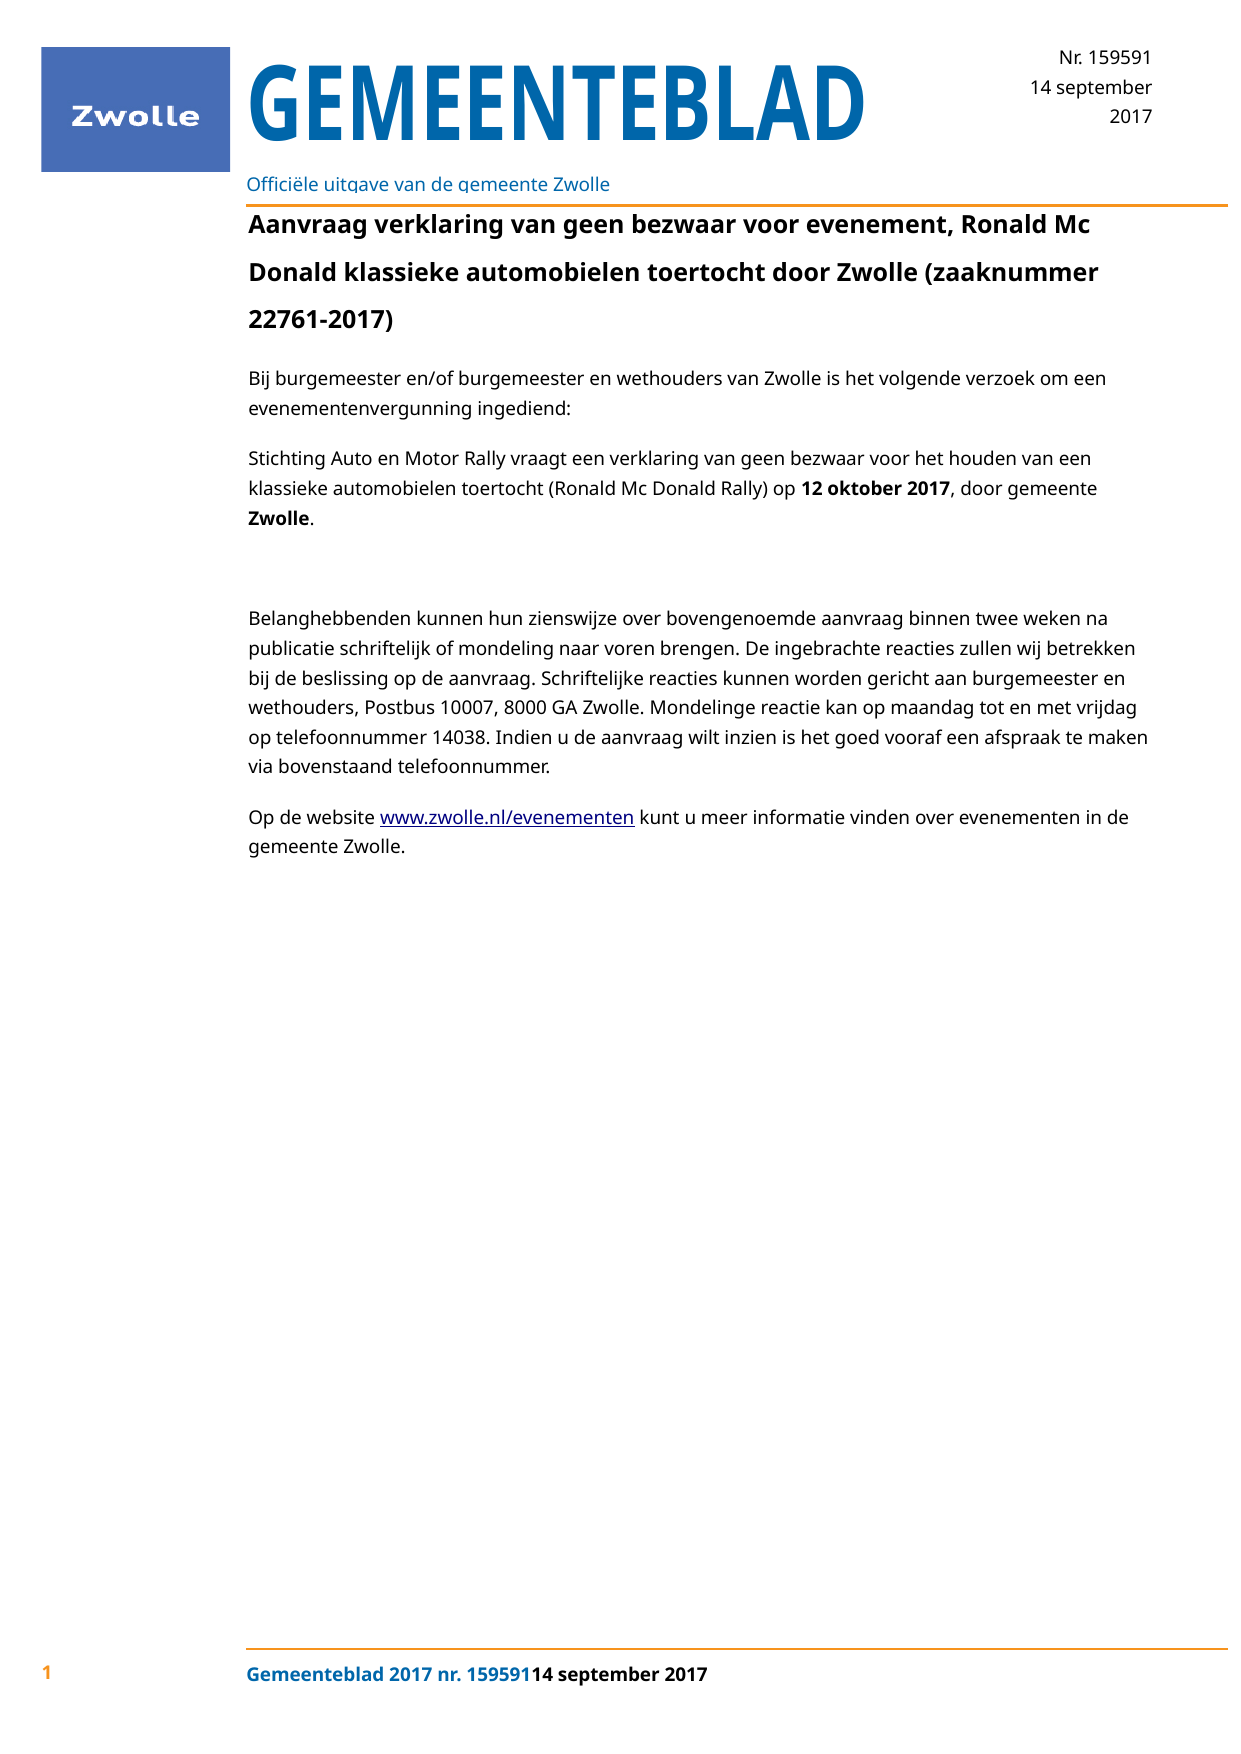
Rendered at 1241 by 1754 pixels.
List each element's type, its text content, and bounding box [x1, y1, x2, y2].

text Aanvraag verklaring van geen bezwaar voor evenement, Ronald Mc Donald klassieke automobielen toertocht door Zwolle (zaaknummer 22761-2017) [248, 207, 1152, 336]
text Stichting Auto en Motor Rally vraagt een verklaring van geen bezwaar voor het houden van een klassieke automobielen toertocht (Ronald Mc Donald Rally) op 12 oktober 2017, door gemeente Zwolle. [248, 446, 1152, 530]
text Op de website www.zwolle.nl/evenementen kunt u meer informatie vinden over evenementen in de gemeente Zwolle. [248, 804, 1152, 859]
text Bij burgemeester en/of burgemeester en wethouders van Zwolle is het volgende verzoek om een evenementenvergunning ingediend: [248, 366, 1152, 421]
picture [41, 47, 231, 172]
text Belanghebbenden kunnen hun zienswijze over bovengenoemde aanvraag binnen twee weken na publicatie schriftelijk of mondeling naar voren brengen. De ingebrachte reacties zullen wij betrekken bij de beslissing op de aanvraag. Schriftelijke reacties kunnen worden gericht aan burgemeester en wethouders, Postbus 10007, 8000 GA Zwolle. Mondelinge reactie kan op maandag tot en met vrijdag op telefoonnummer 14038. Indien u de aanvraag wilt inzien is het goed vooraf een afspraak te maken via bovenstaand telefoonnummer. [248, 606, 1152, 779]
